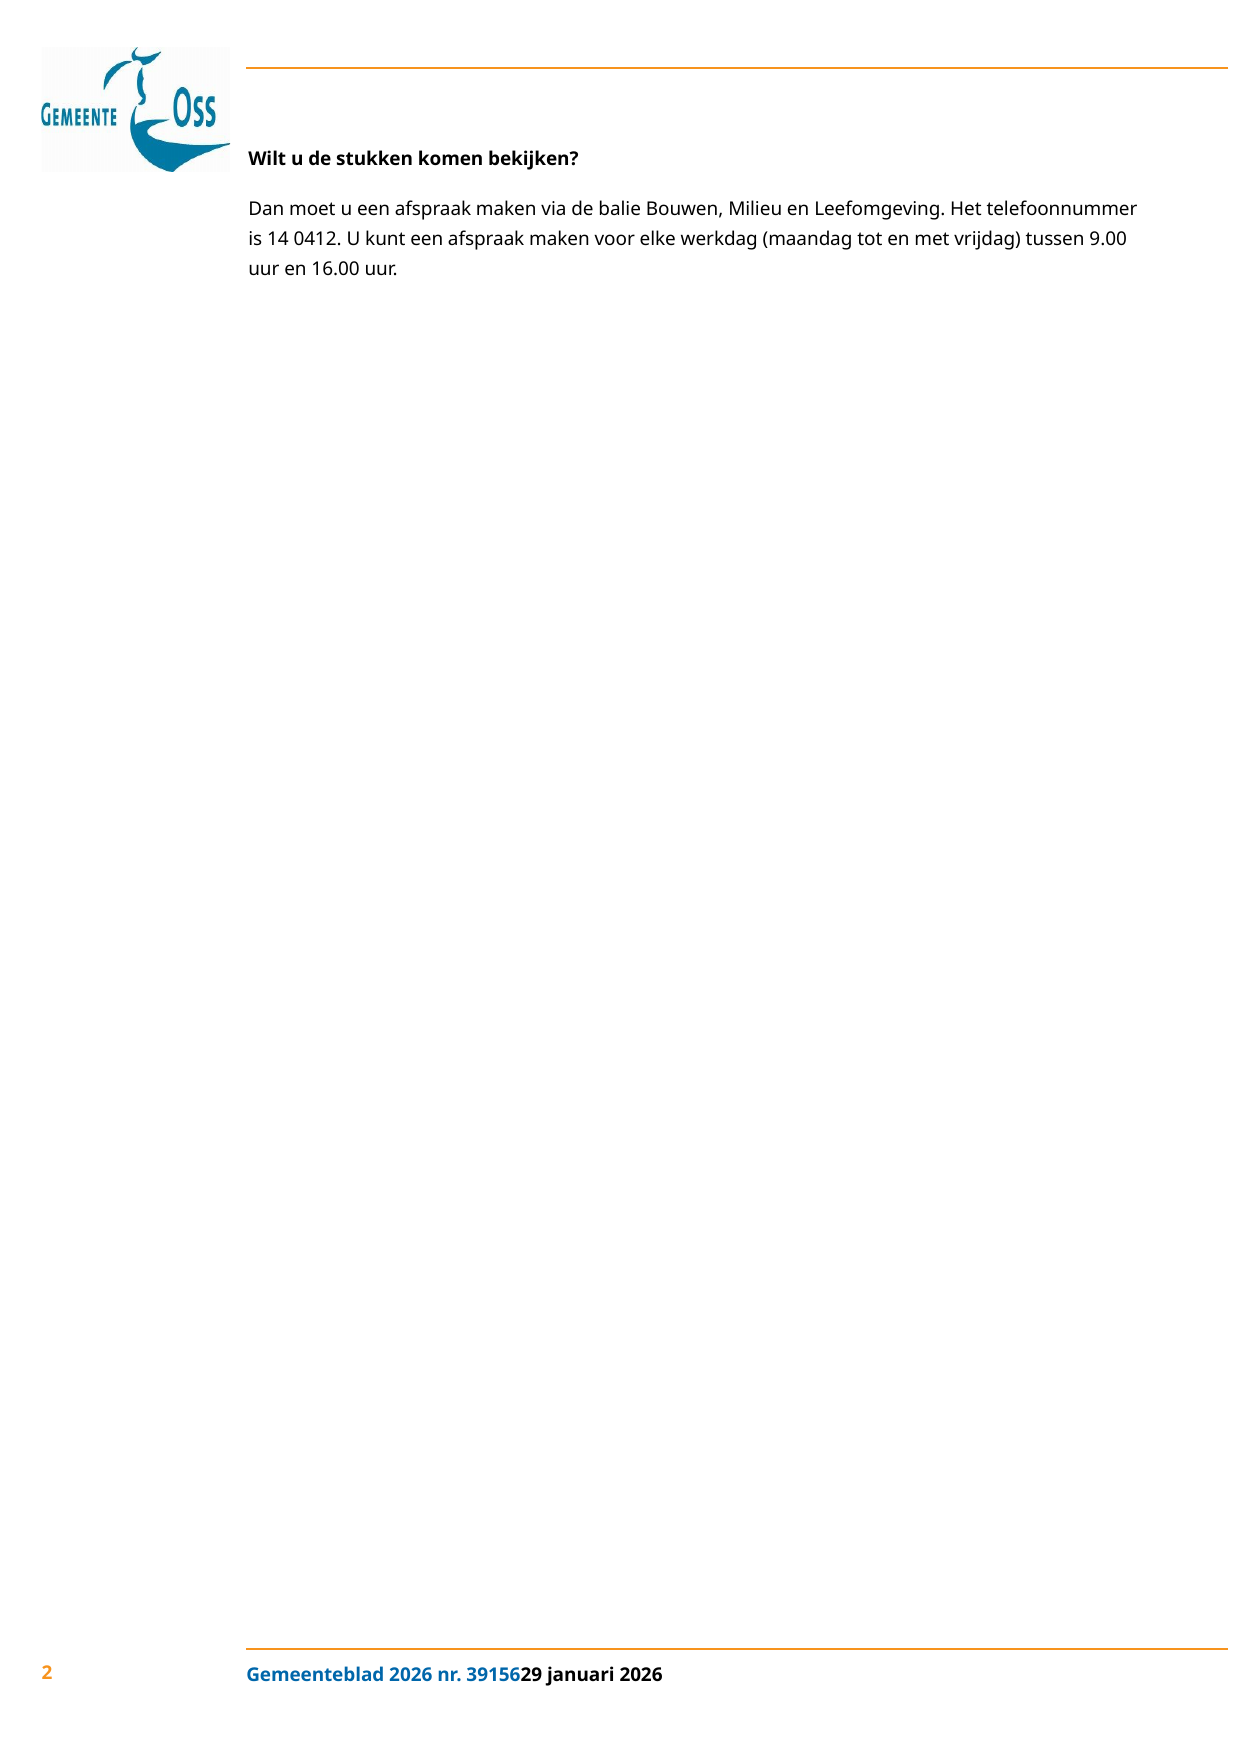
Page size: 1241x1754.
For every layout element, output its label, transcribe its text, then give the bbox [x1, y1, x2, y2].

picture [41, 47, 231, 172]
text Wilt u de stukken komen bekijken? [248, 145, 1152, 171]
text Dan moet u een afspraak maken via de balie Bouwen, Milieu en Leefomgeving. Het telefoonnummer is 14 0412. U kunt een afspraak maken voor elke werkdag (maandag tot en met vrijdag) tussen 9.00 uur en 16.00 uur. [248, 196, 1152, 281]
